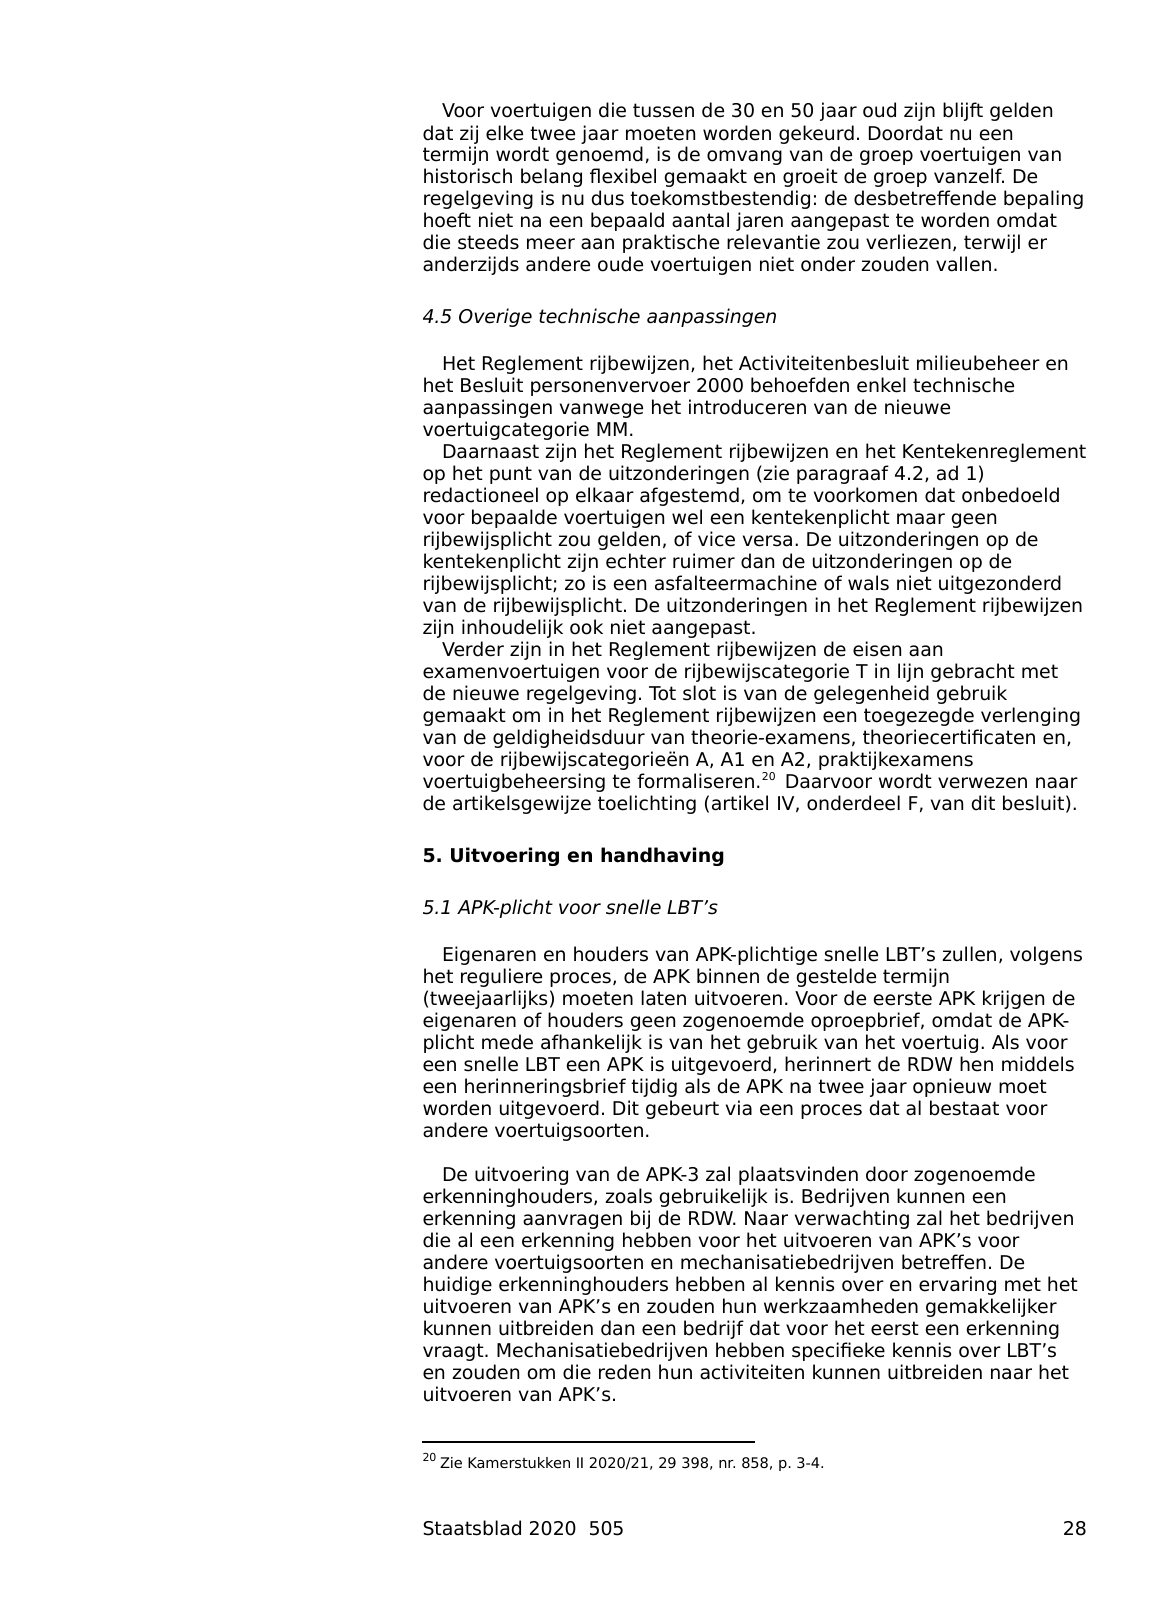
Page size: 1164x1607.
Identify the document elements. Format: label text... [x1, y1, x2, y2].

subtitle 5. Uitvoering en handhaving [422, 845, 1087, 867]
subtitle 4.5 Overige technische aanpassingen [422, 306, 1087, 328]
subtitle 5.1 APK-plicht voor snelle LBT’s [422, 897, 1087, 919]
text Eigenaren en houders van APK-plichtige snelle LBT’s zullen, volgens het reguliere proces, de APK binnen de gestelde termijn (tweejaarlijks) moeten laten uitvoeren. Voor de eerste APK krijgen de eigenaren of houders geen zogenoemde oproepbrief, omdat de APK-plicht mede afhankelijk is van het gebruik van het voertuig. Als voor een snelle LBT een APK is uitgevoerd, herinnert de RDW hen middels een herinneringsbrief tijdig als de APK na twee jaar opnieuw moet worden uitgevoerd. Dit gebeurt via een proces dat al bestaat voor andere voertuigsoorten. [422, 944, 1087, 1142]
text Daarnaast zijn het Reglement rijbewijzen en het Kentekenreglement op het punt van de uitzonderingen (zie paragraaf 4.2, ad 1) redactioneel op elkaar afgestemd, om te voorkomen dat onbedoeld voor bepaalde voertuigen wel een kentekenplicht maar geen rijbewijsplicht zou gelden, of vice versa. De uitzonderingen op de kentekenplicht zijn echter ruimer dan de uitzonderingen op de rijbewijsplicht; zo is een asfalteermachine of wals niet uitgezonderd van de rijbewijsplicht. De uitzonderingen in het Reglement rijbewijzen zijn inhoudelijk ook niet aangepast. [422, 441, 1087, 639]
text Voor voertuigen die tussen de 30 en 50 jaar oud zijn blijft gelden dat zij elke twee jaar moeten worden gekeurd. Doordat nu een termijn wordt genoemd, is de omvang van de groep voertuigen van historisch belang flexibel gemaakt en groeit de groep vanzelf. De regelgeving is nu dus toekomstbestendig: de desbetreffende bepaling hoeft niet na een bepaald aantal jaren aangepast te worden omdat die steeds meer aan praktische relevantie zou verliezen, terwijl er anderzijds andere oude voertuigen niet onder zouden vallen. [422, 100, 1087, 276]
text Het Reglement rijbewijzen, het Activiteitenbesluit milieubeheer en het Besluit personenvervoer 2000 behoefden enkel technische aanpassingen vanwege het introduceren van de nieuwe voertuigcategorie MM. [422, 353, 1087, 441]
text Verder zijn in het Reglement rijbewijzen de eisen aan examenvoertuigen voor de rijbewijscategorie T in lijn gebracht met de nieuwe regelgeving. Tot slot is van de gelegenheid gebruik gemaakt om in het Reglement rijbewijzen een toegezegde verlenging van de geldigheidsduur van theorie-examens, theoriecertificaten en, voor de rijbewijscategorieën A, A1 en A2, praktijkexamens voertuigbeheersing te formaliseren. Daarvoor wordt verwezen naar de artikelsgewijze toelichting (artikel IV, onderdeel F, van dit besluit). [422, 639, 1087, 815]
text De uitvoering van de APK-3 zal plaatsvinden door zogenoemde erkenninghouders, zoals gebruikelijk is. Bedrijven kunnen een erkenning aanvragen bij de RDW. Naar verwachting zal het bedrijven die al een erkenning hebben voor het uitvoeren van APK’s voor andere voertuigsoorten en mechanisatiebedrijven betreffen. De huidige erkenninghouders hebben al kennis over en ervaring met het uitvoeren van APK’s en zouden hun werkzaamheden gemakkelijker kunnen uitbreiden dan een bedrijf dat voor het eerst een erkenning vraagt. Mechanisatiebedrijven hebben specifieke kennis over LBT’s en zouden om die reden hun activiteiten kunnen uitbreiden naar het uitvoeren van APK’s. [422, 1164, 1087, 1406]
text Zie Kamerstukken II 2020/21, 29 398, nr. 858, p. 3-4. [422, 1451, 1087, 1473]
